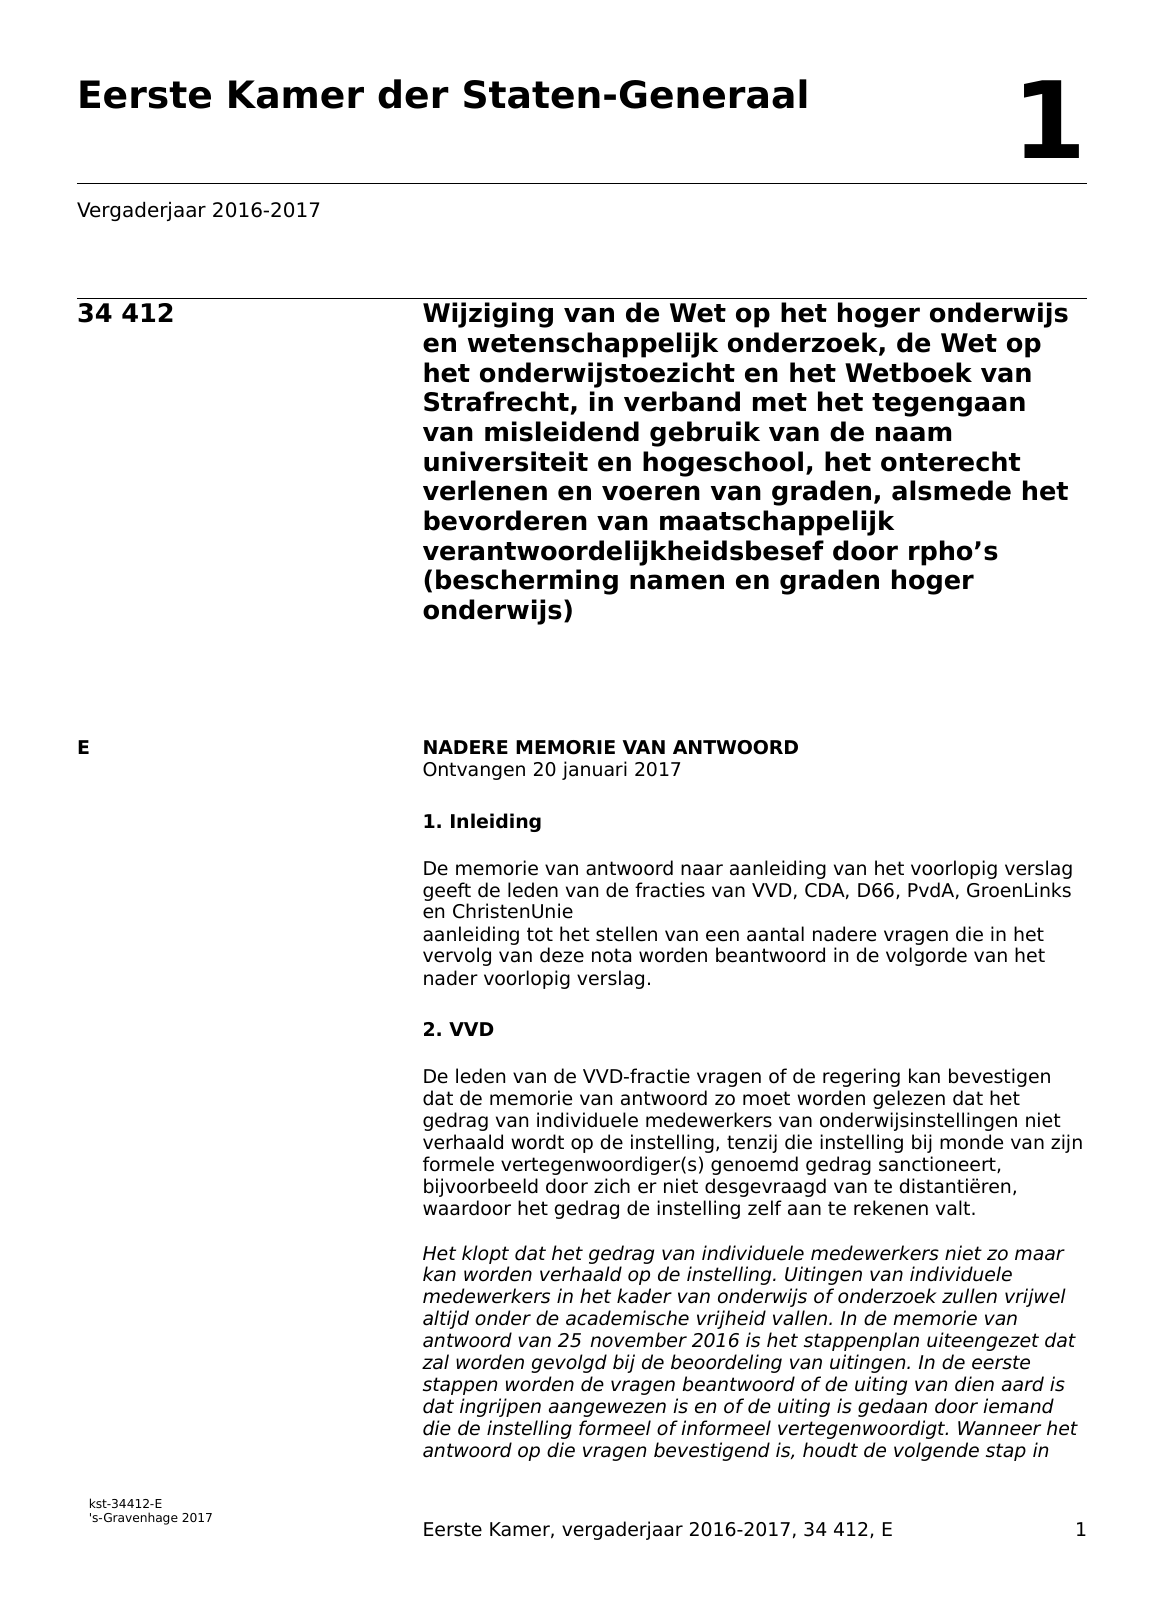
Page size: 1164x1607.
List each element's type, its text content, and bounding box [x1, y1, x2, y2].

subtitle E NADERE MEMORIE VAN ANTWOORD [77, 737, 1087, 758]
subtitle 2. VVD [422, 1019, 1087, 1041]
text kst-34412-E [88, 1497, 323, 1511]
text Ontvangen 20 januari 2017 [422, 758, 1087, 781]
table_header 1 [886, 59, 1087, 183]
table_header Eerste Kamer der Staten-Generaal [77, 59, 886, 183]
text De leden van de VVD-fractie vragen of de regering kan bevestigen dat de memorie van antwoord zo moet worden gelezen dat het gedrag van individuele medewerkers van onderwijsinstellingen niet verhaald wordt op de instelling, tenzij die instelling bij monde van zijn formele vertegenwoordiger(s) genoemd gedrag sanctioneert, bijvoorbeeld door zich er niet desgevraagd van te distantiëren, waardoor het gedrag de instelling zelf aan te rekenen valt. [422, 1066, 1087, 1220]
text aanleiding tot het stellen van een aantal nadere vragen die in het vervolg van deze nota worden beantwoord in de volgorde van het nader voorlopig verslag. [422, 923, 1087, 989]
table_cell Vergaderjaar 2016-2017 [77, 184, 1087, 298]
text 's-Gravenhage 2017 [88, 1511, 323, 1525]
text Het klopt dat het gedrag van individuele medewerkers niet zo maar kan worden verhaald op de instelling. Uitingen van individuele medewerkers in het kader van onderwijs of onderzoek zullen vrijwel altijd onder de academische vrijheid vallen. In de memorie van antwoord van 25 november 2016 is het stappenplan uiteengezet dat zal worden gevolgd bij de beoordeling van uitingen. In de eerste stappen worden de vragen beantwoord of de uiting van dien aard is dat ingrijpen aangewezen is en of de uiting is gedaan door iemand die de instelling formeel of informeel vertegenwoordigt. Wanneer het antwoord op die vragen bevestigend is, houdt de volgende stap in [422, 1242, 1087, 1462]
subtitle 1. Inleiding [422, 811, 1087, 832]
subtitle 34 412 Wijziging van de Wet op het hoger onderwijs en wetenschappelijk onderzoek, de Wet op het onderwijstoezicht en het Wetboek van Strafrecht, in verband met het tegengaan van misleidend gebruik van de naam universiteit en hogeschool, het onterecht verlenen en voeren van graden, alsmede het bevorderen van maatschappelijk verantwoordelijkheidsbesef door rpho’s (bescherming namen en graden hoger onderwijs) [77, 299, 1087, 626]
text De memorie van antwoord naar aanleiding van het voorlopig verslag geeft de leden van de fracties van VVD, CDA, D66, PvdA, GroenLinks en ChristenUnie [422, 857, 1087, 923]
